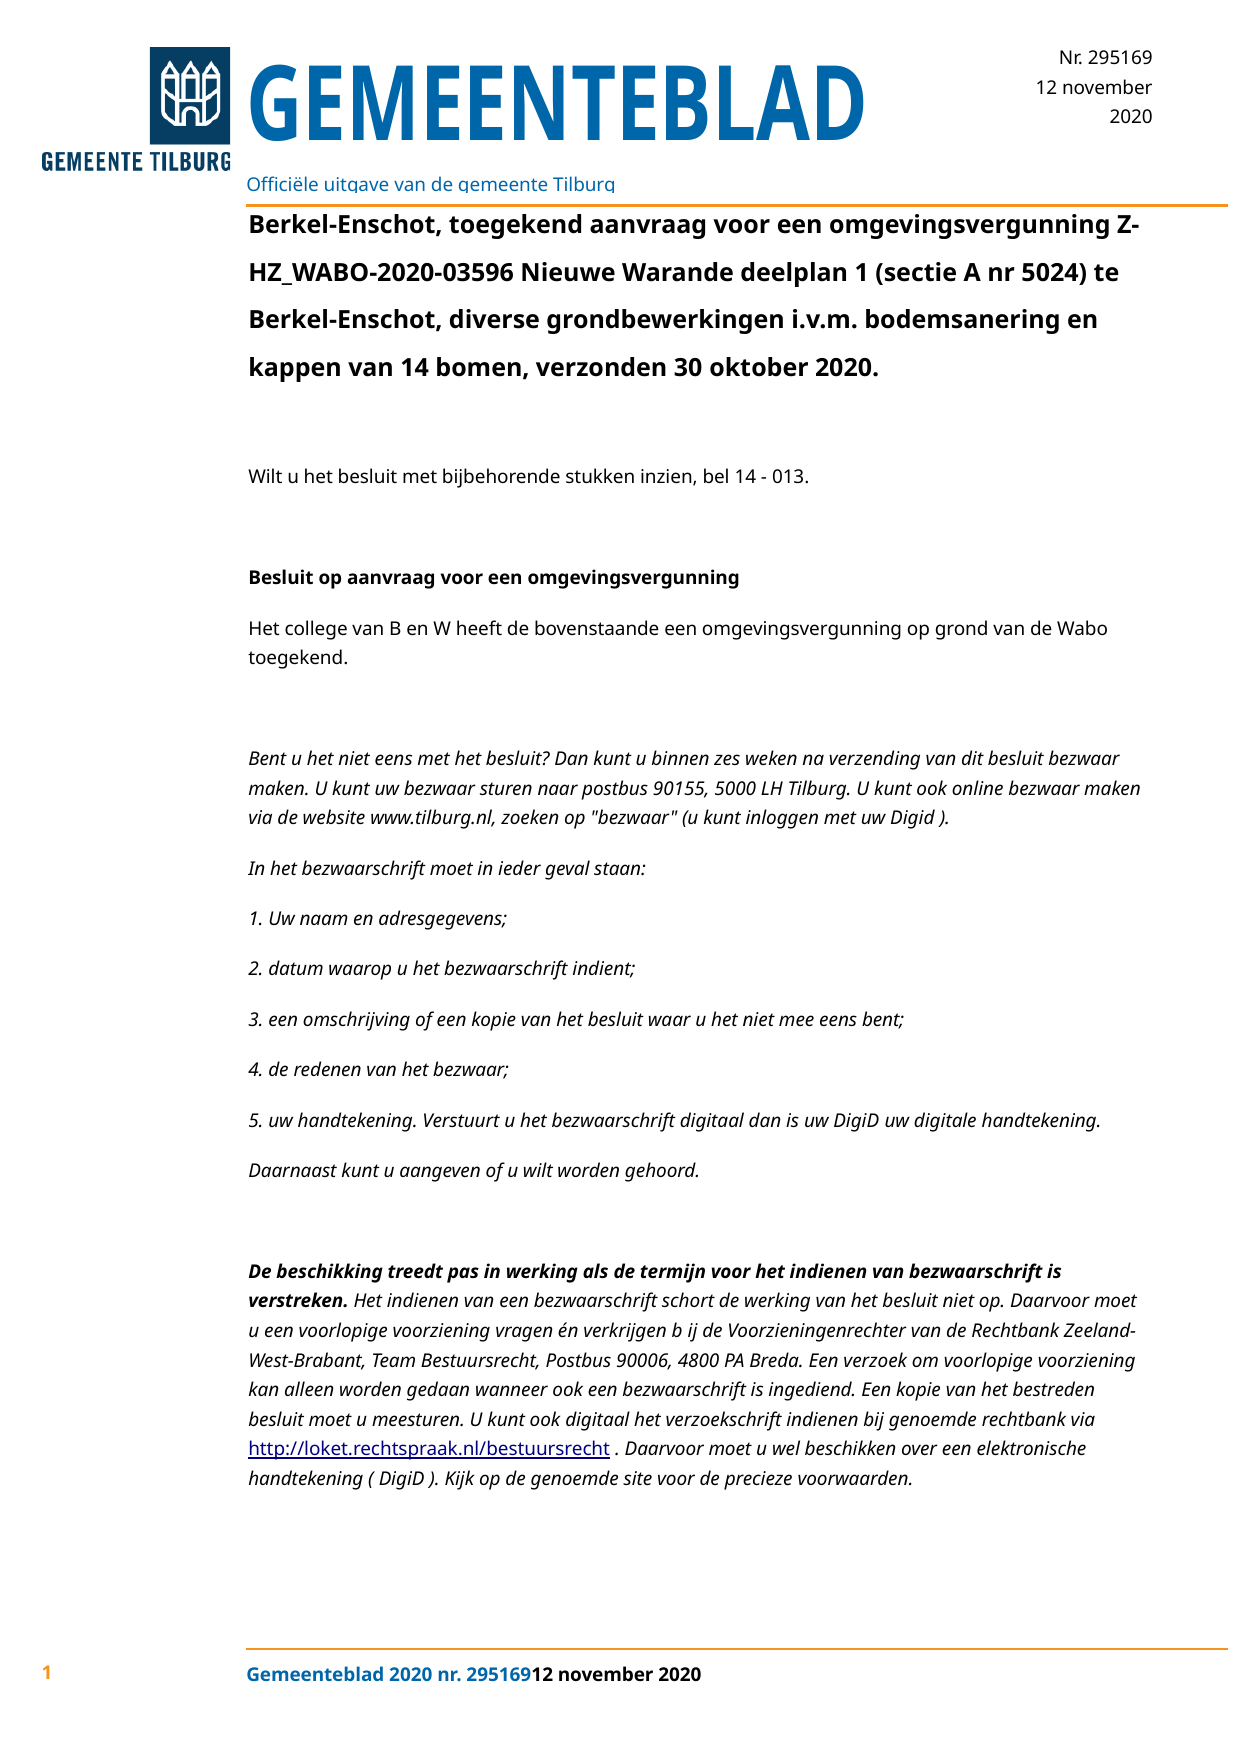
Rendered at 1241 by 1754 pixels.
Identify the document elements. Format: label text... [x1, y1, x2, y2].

text 4. de redenen van het bezwaar; [248, 1056, 1152, 1082]
text Het college van B en W heeft de bovenstaande een omgevingsvergunning op grond van de Wabo toegekend. [248, 615, 1152, 670]
text Wilt u het besluit met bijbehorende stukken inzien, bel 14 - 013. [248, 463, 1152, 489]
text 1. Uw naam en adresgegevens; [248, 905, 1152, 931]
text De beschikking treedt pas in werking als de termijn voor het indienen van bezwaarschrift is verstreken. Het indienen van een bezwaarschrift schort de werking van het besluit niet op. Daarvoor moet u een voorlopige voorziening vragen én verkrijgen b ij de Voorzieningenrechter van de Rechtbank Zeeland-West-Brabant, Team Bestuursrecht, Postbus 90006, 4800 PA Breda. Een verzoek om voorlopige voorziening kan alleen worden gedaan wanneer ook een bezwaarschrift is ingediend. Een kopie van het bestreden besluit moet u meesturen. U kunt ook digitaal het verzoekschrift indienen bij genoemde rechtbank via http://loket.rechtspraak.nl/bestuursrecht . Daarvoor moet u wel beschikken over een elektronische handtekening ( DigiD ). Kijk op de genoemde site voor de precieze voorwaarden. [248, 1258, 1152, 1491]
text Bent u het niet eens met het besluit? Dan kunt u binnen zes weken na verzending van dit besluit bezwaar maken. U kunt uw bezwaar sturen naar postbus 90155, 5000 LH Tilburg. U kunt ook online bezwaar maken via de website www.tilburg.nl, zoeken op "bezwaar" (u kunt inloggen met uw Digid ). [248, 745, 1152, 830]
text Berkel-Enschot, toegekend aanvraag voor een omgevingsvergunning Z-HZ_WABO-2020-03596 Nieuwe Warande deelplan 1 (sectie A nr 5024) te Berkel-Enschot, diverse grondbewerkingen i.v.m. bodemsanering en kappen van 14 bomen, verzonden 30 oktober 2020. [248, 207, 1152, 384]
text 3. een omschrijving of een kopie van het besluit waar u het niet mee eens bent; [248, 1006, 1152, 1032]
text Daarnaast kunt u aangeven of u wilt worden gehoord. [248, 1157, 1152, 1183]
picture [41, 47, 231, 172]
text In het bezwaarschrift moet in ieder geval staan: [248, 855, 1152, 881]
text 2. datum waarop u het bezwaarschrift indient; [248, 956, 1152, 981]
text 5. uw handtekening. Verstuurt u het bezwaarschrift digitaal dan is uw DigiD uw digitale handtekening. [248, 1107, 1152, 1133]
text Besluit op aanvraag voor een omgevingsvergunning [248, 564, 1152, 590]
